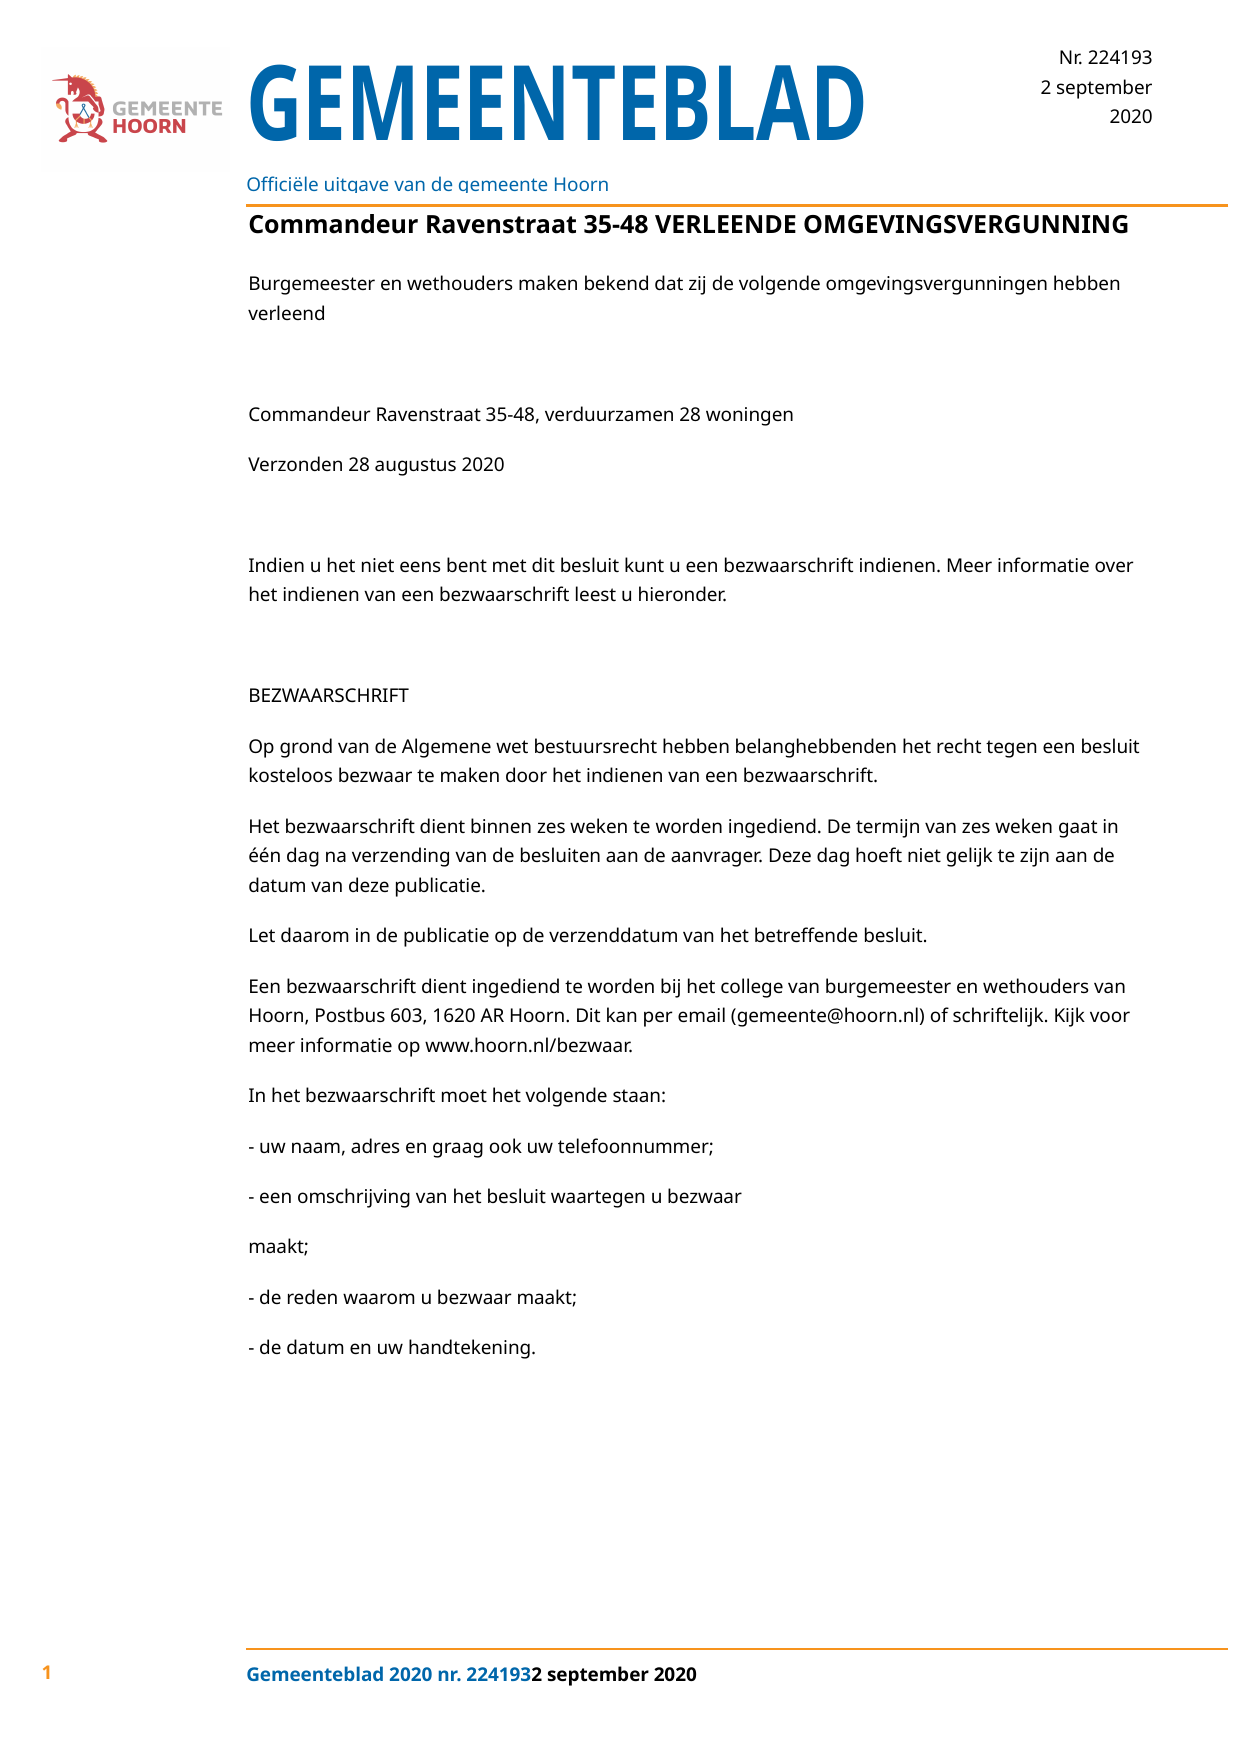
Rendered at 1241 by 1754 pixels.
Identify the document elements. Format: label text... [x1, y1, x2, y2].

text Verzonden 28 augustus 2020 [248, 451, 1152, 477]
text Op grond van de Algemene wet bestuursrecht hebben belanghebbenden het recht tegen een besluit kosteloos bezwaar te maken door het indienen van een bezwaarschrift. [248, 733, 1152, 788]
text In het bezwaarschrift moet het volgende staan: [248, 1082, 1152, 1108]
text Commandeur Ravenstraat 35-48 VERLEENDE OMGEVINGSVERGUNNING [248, 207, 1152, 241]
text maakt; [248, 1234, 1152, 1259]
text Indien u het niet eens bent met dit besluit kunt u een bezwaarschrift indienen. Meer informatie over het indienen van een bezwaarschrift leest u hieronder. [248, 552, 1152, 607]
text - een omschrijving van het besluit waartegen u bezwaar [248, 1183, 1152, 1209]
text Let daarom in de publicatie op de verzenddatum van het betreffende besluit. [248, 922, 1152, 948]
text - de datum en uw handtekening. [248, 1334, 1152, 1360]
text Commandeur Ravenstraat 35-48, verduurzamen 28 woningen [248, 401, 1152, 426]
text Burgemeester en wethouders maken bekend dat zij de volgende omgevingsvergunningen hebben verleend [248, 270, 1152, 326]
text Een bezwaarschrift dient ingediend te worden bij het college van burgemeester en wethouders van Hoorn, Postbus 603, 1620 AR Hoorn. Dit kan per email (gemeente@hoorn.nl) of schriftelijk. Kijk voor meer informatie op www.hoorn.nl/bezwaar. [248, 973, 1152, 1058]
text - uw naam, adres en graag ook uw telefoonnummer; [248, 1133, 1152, 1158]
picture [41, 47, 231, 172]
text BEZWAARSCHRIFT [248, 682, 1152, 708]
text - de reden waarom u bezwaar maakt; [248, 1284, 1152, 1310]
text Het bezwaarschrift dient binnen zes weken te worden ingediend. De termijn van zes weken gaat in één dag na verzending van de besluiten aan de aanvrager. Deze dag hoeft niet gelijk te zijn aan de datum van deze publicatie. [248, 813, 1152, 898]
